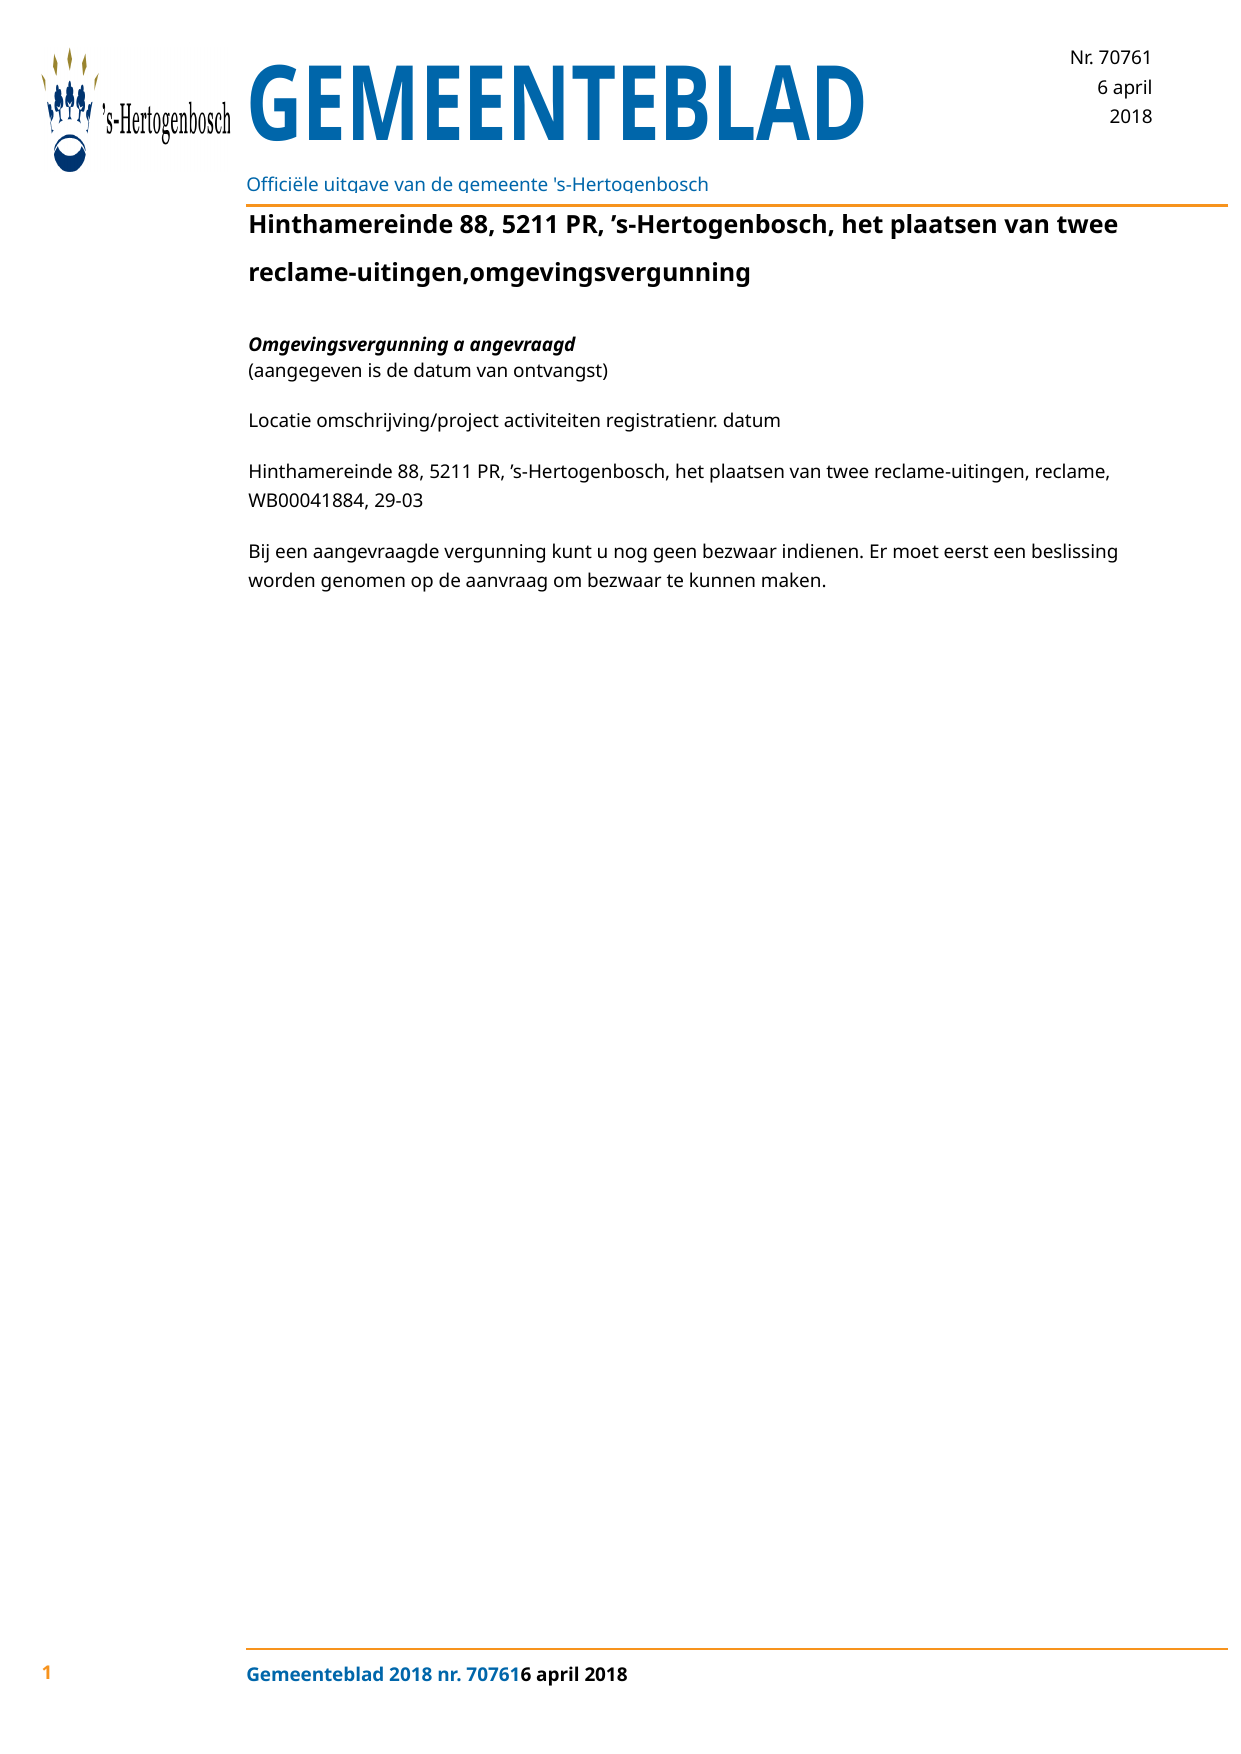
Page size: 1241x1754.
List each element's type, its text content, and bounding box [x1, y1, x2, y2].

picture [41, 47, 231, 172]
text Bij een aangevraagde vergunning kunt u nog geen bezwaar indienen. Er moet eerst een beslissing worden genomen op de aanvraag om bezwaar te kunnen maken. [248, 538, 1152, 593]
text Locatie omschrijving/project activiteiten registratienr. datum [248, 408, 1152, 433]
text Omgevingsvergunning a angevraagd [248, 331, 1152, 357]
text Hinthamereinde 88, 5211 PR, ’s-Hertogenbosch, het plaatsen van twee reclame-uitingen,omgevingsvergunning [248, 207, 1152, 288]
text (aangegeven is de datum van ontvangst) [248, 357, 1152, 383]
text Hinthamereinde 88, 5211 PR, ’s-Hertogenbosch, het plaatsen van twee reclame-uitingen, reclame, WB00041884, 29-03 [248, 458, 1152, 513]
